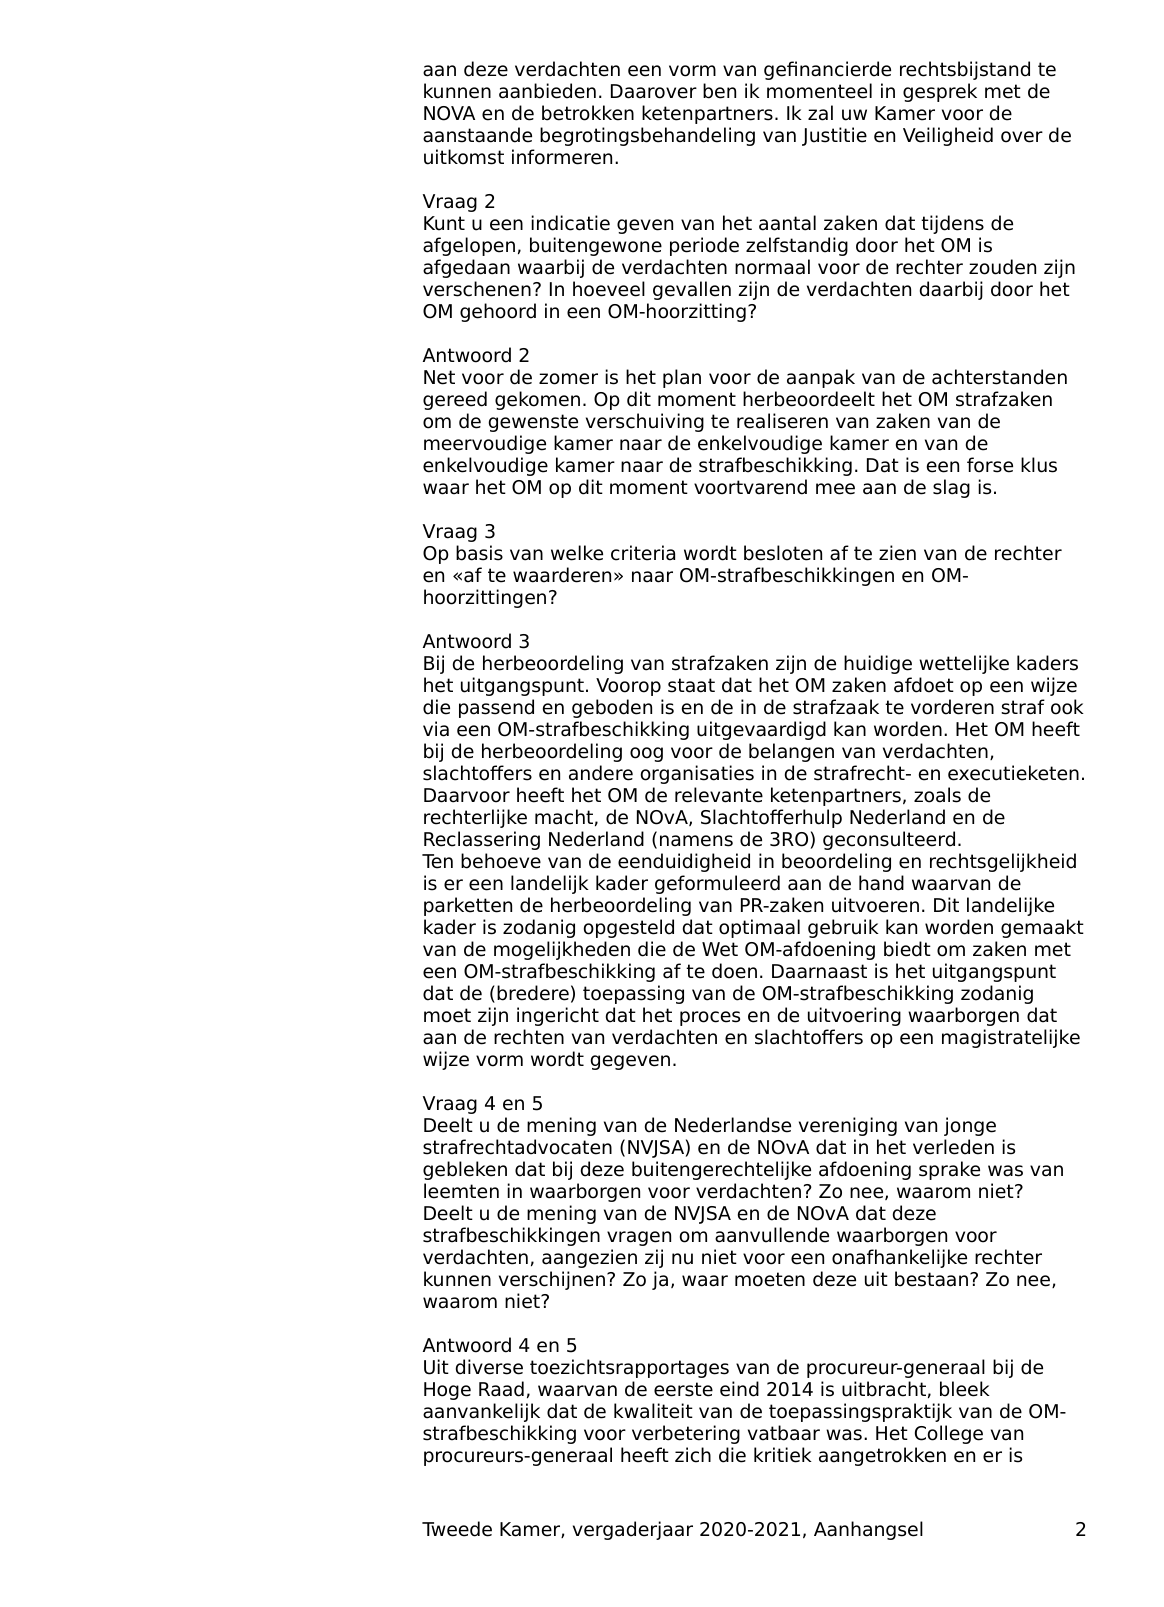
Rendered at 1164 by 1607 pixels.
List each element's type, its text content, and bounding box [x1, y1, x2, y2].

text Kunt u een indicatie geven van het aantal zaken dat tijdens de afgelopen, buitengewone periode zelfstandig door het OM is afgedaan waarbij de verdachten normaal voor de rechter zouden zijn verschenen? In hoeveel gevallen zijn de verdachten daarbij door het OM gehoord in een OM-hoorzitting? [422, 213, 1087, 323]
text Uit diverse toezichtsrapportages van de procureur-generaal bij de Hoge Raad, waarvan de eerste eind 2014 is uitbracht, bleek aanvankelijk dat de kwaliteit van de toepassingspraktijk van de OM-strafbeschikking voor verbetering vatbaar was. Het College van procureurs-generaal heeft zich die kritiek aangetrokken en er is [422, 1357, 1087, 1467]
text Op basis van welke criteria wordt besloten af te zien van de rechter en «af te waarderen» naar OM-strafbeschikkingen en OM-hoorzittingen? [422, 543, 1087, 609]
text Vraag 3 [422, 521, 1087, 543]
text Bij de herbeoordeling van strafzaken zijn de huidige wettelijke kaders het uitgangspunt. Voorop staat dat het OM zaken afdoet op een wijze die passend en geboden is en de in de strafzaak te vorderen straf ook via een OM-strafbeschikking uitgevaardigd kan worden. Het OM heeft bij de herbeoordeling oog voor de belangen van verdachten, slachtoffers en andere organisaties in de strafrecht- en executieketen. Daarvoor heeft het OM de relevante ketenpartners, zoals de rechterlijke macht, de NOvA, Slachtofferhulp Nederland en de Reclassering Nederland (namens de 3RO) geconsulteerd. [422, 653, 1087, 851]
text Vraag 4 en 5 [422, 1093, 1087, 1115]
text Ten behoeve van de eenduidigheid in beoordeling en rechtsgelijkheid is er een landelijk kader geformuleerd aan de hand waarvan de parketten de herbeoordeling van PR-zaken uitvoeren. Dit landelijke kader is zodanig opgesteld dat optimaal gebruik kan worden gemaakt van de mogelijkheden die de Wet OM-afdoening biedt om zaken met een OM-strafbeschikking af te doen. Daarnaast is het uitgangspunt dat de (bredere) toepassing van de OM-strafbeschikking zodanig moet zijn ingericht dat het proces en de uitvoering waarborgen dat aan de rechten van verdachten en slachtoffers op een magistratelijke wijze vorm wordt gegeven. [422, 851, 1087, 1071]
text Antwoord 3 [422, 631, 1087, 653]
text Vraag 2 [422, 191, 1087, 213]
text aan deze verdachten een vorm van gefinancierde rechtsbijstand te kunnen aanbieden. Daarover ben ik momenteel in gesprek met de NOVA en de betrokken ketenpartners. Ik zal uw Kamer voor de aanstaande begrotingsbehandeling van Justitie en Veiligheid over de uitkomst informeren. [422, 59, 1087, 169]
text Deelt u de mening van de NVJSA en de NOvA dat deze strafbeschikkingen vragen om aanvullende waarborgen voor verdachten, aangezien zij nu niet voor een onafhankelijke rechter kunnen verschijnen? Zo ja, waar moeten deze uit bestaan? Zo nee, waarom niet? [422, 1203, 1087, 1313]
text Antwoord 2 [422, 345, 1087, 367]
text Net voor de zomer is het plan voor de aanpak van de achterstanden gereed gekomen. Op dit moment herbeoordeelt het OM strafzaken om de gewenste verschuiving te realiseren van zaken van de meervoudige kamer naar de enkelvoudige kamer en van de enkelvoudige kamer naar de strafbeschikking. Dat is een forse klus waar het OM op dit moment voortvarend mee aan de slag is. [422, 367, 1087, 499]
text Deelt u de mening van de Nederlandse vereniging van jonge strafrechtadvocaten (NVJSA) en de NOvA dat in het verleden is gebleken dat bij deze buitengerechtelijke afdoening sprake was van leemten in waarborgen voor verdachten? Zo nee, waarom niet? [422, 1115, 1087, 1203]
text Antwoord 4 en 5 [422, 1335, 1087, 1357]
